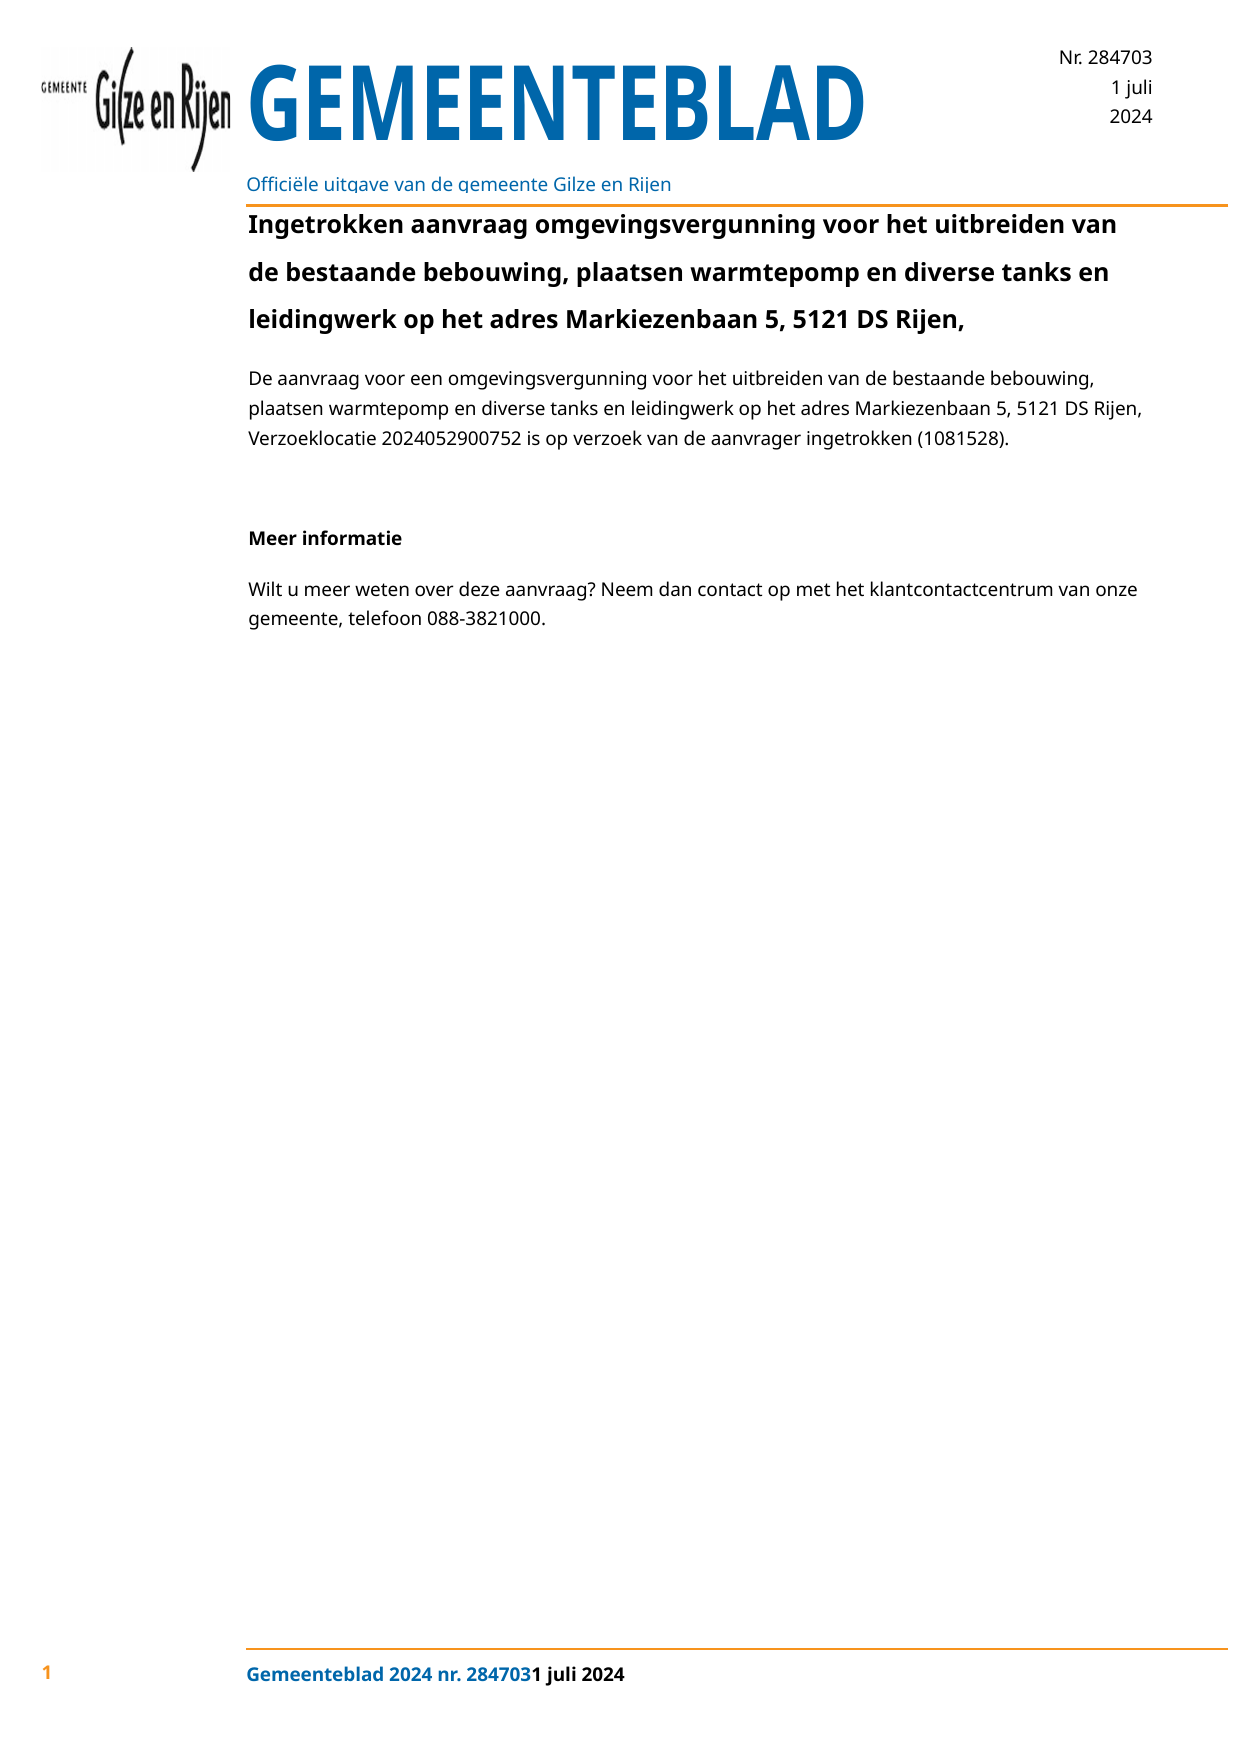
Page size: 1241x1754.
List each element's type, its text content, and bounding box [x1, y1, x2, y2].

text Meer informatie [248, 526, 1152, 551]
text Wilt u meer weten over deze aanvraag? Neem dan contact op met het klantcontactcentrum van onze gemeente, telefoon 088-3821000. [248, 576, 1152, 631]
text Ingetrokken aanvraag omgevingsvergunning voor het uitbreiden van de bestaande bebouwing, plaatsen warmtepomp en diverse tanks en leidingwerk op het adres Markiezenbaan 5, 5121 DS Rijen, [248, 207, 1152, 336]
picture [41, 47, 231, 172]
text De aanvraag voor een omgevingsvergunning voor het uitbreiden van de bestaande bebouwing, plaatsen warmtepomp en diverse tanks en leidingwerk op het adres Markiezenbaan 5, 5121 DS Rijen, Verzoeklocatie 2024052900752 is op verzoek van de aanvrager ingetrokken (1081528). [248, 366, 1152, 450]
